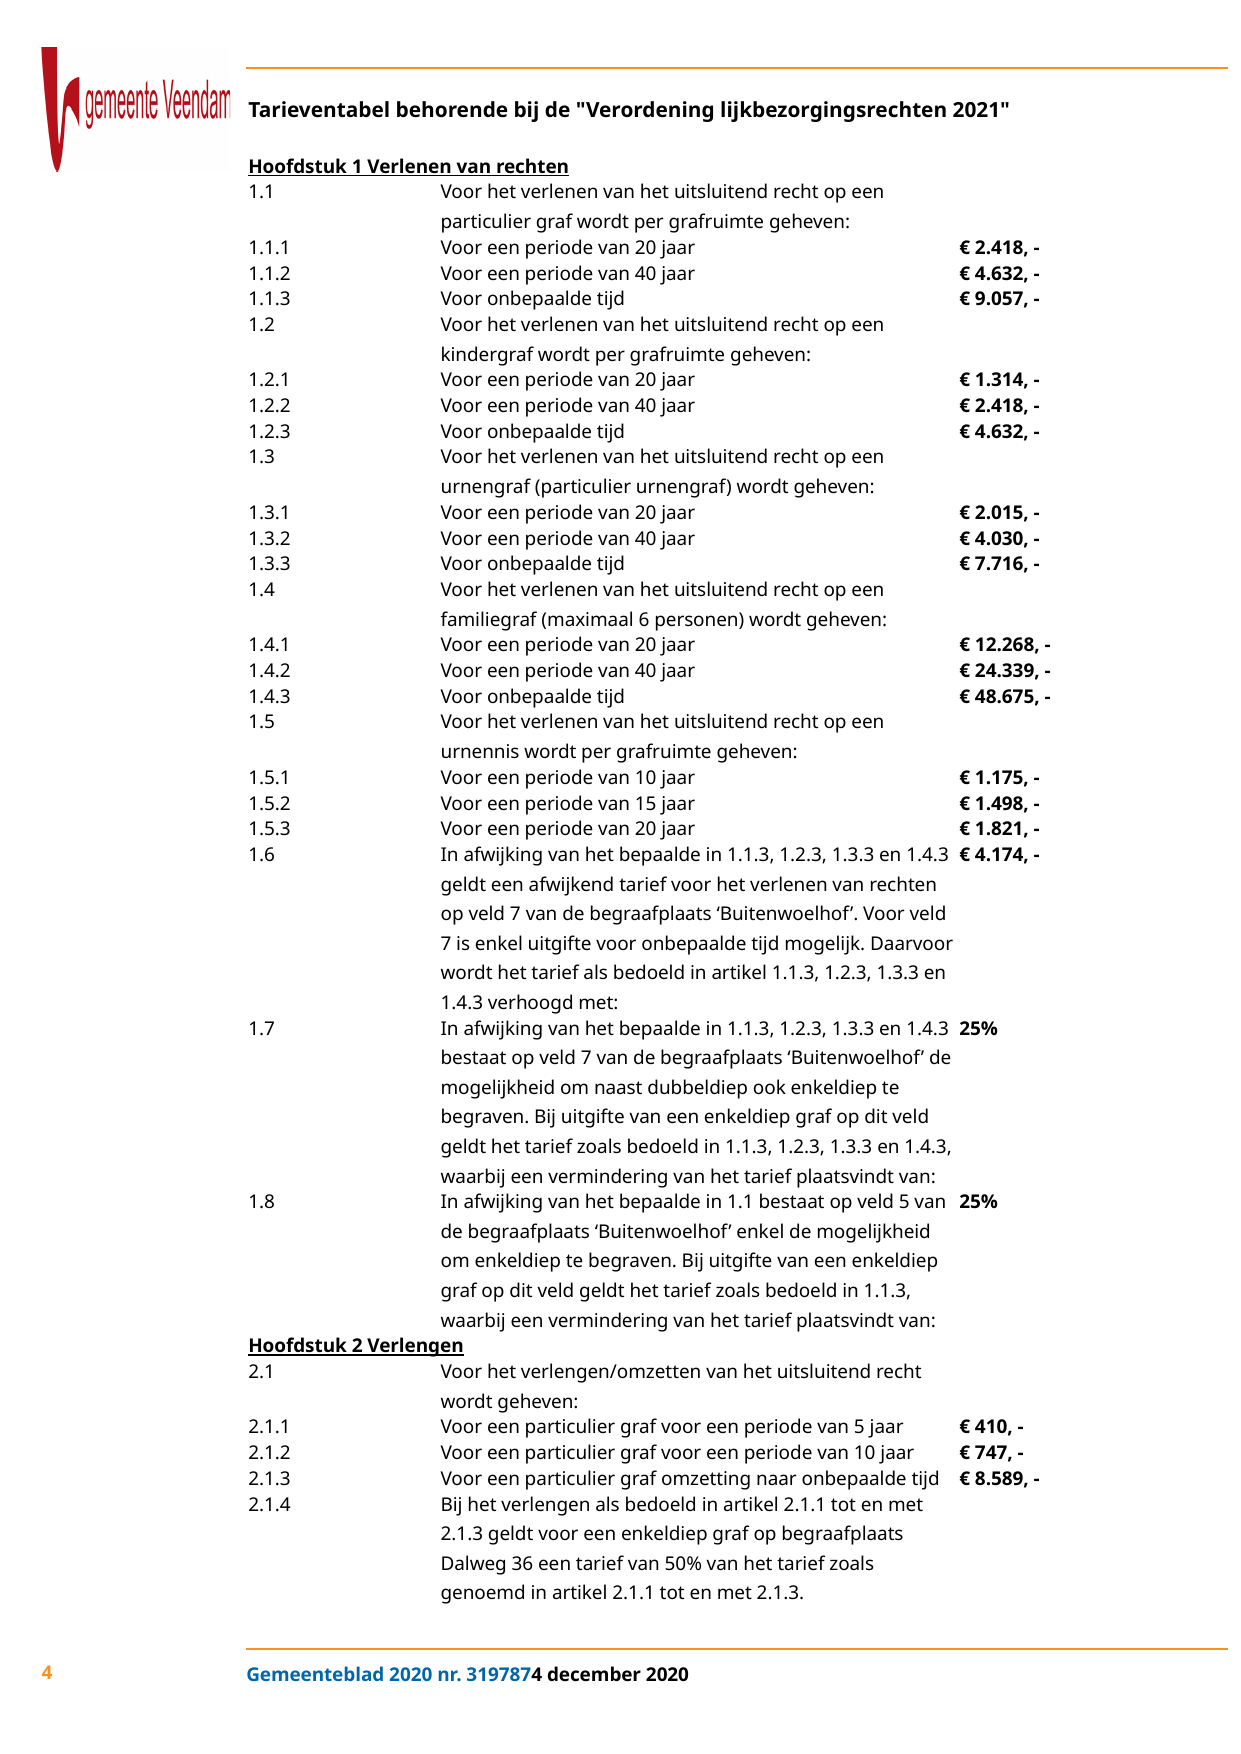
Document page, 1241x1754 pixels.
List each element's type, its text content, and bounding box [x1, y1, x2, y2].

table_cell Voor een periode van 40 jaar [440, 525, 959, 551]
table_cell Voor onbepaalde tijd [440, 286, 959, 311]
table_cell 1.3.3 [248, 551, 440, 576]
table_cell € 410, - [959, 1414, 1152, 1439]
table_header Hoofdstuk 1 Verlenen van rechten [248, 153, 1152, 179]
table_cell Voor een periode van 40 jaar [440, 392, 959, 418]
table_cell Bij het verlengen als bedoeld in artikel 2.1.1 tot en met 2.1.3 geldt voor een enkeldiep graf op begraafplaats Dalweg 36 een tarief van 50% van het tarief zoals genoemd in artikel 2.1.1 tot en met 2.1.3. [440, 1491, 959, 1605]
table_cell 1.7 [248, 1015, 440, 1188]
table_cell 1.2.3 [248, 418, 440, 444]
table_cell [959, 179, 1152, 234]
table_cell 1.3 [248, 444, 440, 499]
table_cell 1.4.1 [248, 632, 440, 657]
table_cell 1.4.2 [248, 657, 440, 683]
table_cell € 1.175, - [959, 764, 1152, 790]
table_cell [959, 311, 1152, 367]
table_cell 1.5 [248, 709, 440, 764]
table_cell Voor een periode van 20 jaar [440, 816, 959, 841]
table_cell 25% [959, 1015, 1152, 1188]
table_cell € 1.314, - [959, 367, 1152, 392]
table_cell 1.8 [248, 1189, 440, 1333]
table_cell € 8.589, - [959, 1465, 1152, 1491]
table_cell In afwijking van het bepaalde in 1.1 bestaat op veld 5 van de begraafplaats ‘Buitenwoelhof’ enkel de mogelijkheid om enkeldiep te begraven. Bij uitgifte van een enkeldiep graf op dit veld geldt het tarief zoals bedoeld in 1.1.3, waarbij een vermindering van het tarief plaatsvindt van: [440, 1189, 959, 1333]
table_cell € 2.418, - [959, 392, 1152, 418]
table_cell € 1.821, - [959, 816, 1152, 841]
table_cell Voor een particulier graf voor een periode van 10 jaar [440, 1439, 959, 1465]
table_cell 1.3.2 [248, 525, 440, 551]
table_cell 1.1 [248, 179, 440, 234]
table_cell [959, 1358, 1152, 1414]
table_cell € 4.632, - [959, 260, 1152, 286]
table_cell In afwijking van het bepaalde in 1.1.3, 1.2.3, 1.3.3 en 1.4.3 bestaat op veld 7 van de begraafplaats ‘Buitenwoelhof’ de mogelijkheid om naast dubbeldiep ook enkeldiep te begraven. Bij uitgifte van een enkeldiep graf op dit veld geldt het tarief zoals bedoeld in 1.1.3, 1.2.3, 1.3.3 en 1.4.3, waarbij een vermindering van het tarief plaatsvindt van: [440, 1015, 959, 1188]
table_cell 1.1.3 [248, 286, 440, 311]
table_cell Voor een particulier graf omzetting naar onbepaalde tijd [440, 1465, 959, 1491]
table_cell Hoofdstuk 2 Verlengen [248, 1333, 1152, 1358]
table_cell Voor een periode van 40 jaar [440, 260, 959, 286]
table_cell Voor een particulier graf voor een periode van 5 jaar [440, 1414, 959, 1439]
table_cell Voor het verlenen van het uitsluitend recht op een urnennis wordt per grafruimte geheven: [440, 709, 959, 764]
table_cell Voor een periode van 20 jaar [440, 234, 959, 260]
table_cell € 4.030, - [959, 525, 1152, 551]
table_cell 1.2.1 [248, 367, 440, 392]
table_cell 1.3.1 [248, 499, 440, 525]
table_cell 1.5.3 [248, 816, 440, 841]
table_cell 1.5.1 [248, 764, 440, 790]
table_cell Voor het verlenen van het uitsluitend recht op een urnengraf (particulier urnengraf) wordt geheven: [440, 444, 959, 499]
table_cell € 2.015, - [959, 499, 1152, 525]
table_cell € 1.498, - [959, 790, 1152, 816]
table_cell 1.5.2 [248, 790, 440, 816]
table_cell Voor onbepaalde tijd [440, 683, 959, 709]
table_cell 2.1.1 [248, 1414, 440, 1439]
table_cell Voor onbepaalde tijd [440, 551, 959, 576]
table_cell € 2.418, - [959, 234, 1152, 260]
table_cell Voor een periode van 15 jaar [440, 790, 959, 816]
table_cell In afwijking van het bepaalde in 1.1.3, 1.2.3, 1.3.3 en 1.4.3 geldt een afwijkend tarief voor het verlenen van rechten op veld 7 van de begraafplaats ‘Buitenwoelhof’. Voor veld 7 is enkel uitgifte voor onbepaalde tijd mogelijk. Daarvoor wordt het tarief als bedoeld in artikel 1.1.3, 1.2.3, 1.3.3 en 1.4.3 verhoogd met: [440, 841, 959, 1015]
table_cell € 4.632, - [959, 418, 1152, 444]
table_cell Voor een periode van 20 jaar [440, 367, 959, 392]
table_cell 1.1.1 [248, 234, 440, 260]
table_cell € 48.675, - [959, 683, 1152, 709]
table_cell 2.1 [248, 1358, 440, 1414]
table_cell 1.6 [248, 841, 440, 1015]
table_cell [959, 1491, 1152, 1605]
table_cell € 747, - [959, 1439, 1152, 1465]
table_cell Voor het verlengen/omzetten van het uitsluitend recht wordt geheven: [440, 1358, 959, 1414]
table_cell Voor onbepaalde tijd [440, 418, 959, 444]
table_cell 25% [959, 1189, 1152, 1333]
table_cell 2.1.3 [248, 1465, 440, 1491]
table_cell € 24.339, - [959, 657, 1152, 683]
table_cell 1.4 [248, 576, 440, 632]
table_cell € 4.174, - [959, 841, 1152, 1015]
table_cell Voor het verlenen van het uitsluitend recht op een kindergraf wordt per grafruimte geheven: [440, 311, 959, 367]
table_cell € 9.057, - [959, 286, 1152, 311]
table_cell Voor het verlenen van het uitsluitend recht op een familiegraf (maximaal 6 personen) wordt geheven: [440, 576, 959, 632]
table_cell [959, 709, 1152, 764]
table_cell Voor een periode van 20 jaar [440, 499, 959, 525]
table_cell 2.1.2 [248, 1439, 440, 1465]
table_cell € 7.716, - [959, 551, 1152, 576]
table_cell Voor een periode van 10 jaar [440, 764, 959, 790]
table_cell € 12.268, - [959, 632, 1152, 657]
table_cell 1.2 [248, 311, 440, 367]
table_cell Voor het verlenen van het uitsluitend recht op een particulier graf wordt per grafruimte geheven: [440, 179, 959, 234]
table_cell 1.4.3 [248, 683, 440, 709]
picture [41, 47, 231, 172]
table_cell [959, 444, 1152, 499]
table_cell Voor een periode van 40 jaar [440, 657, 959, 683]
table_cell [959, 576, 1152, 632]
table_cell 2.1.4 [248, 1491, 440, 1605]
text Tarieventabel behorende bij de "Verordening lijkbezorgingsrechten 2021" [248, 95, 1152, 123]
table_cell 1.1.2 [248, 260, 440, 286]
table_cell 1.2.2 [248, 392, 440, 418]
table_cell Voor een periode van 20 jaar [440, 632, 959, 657]
